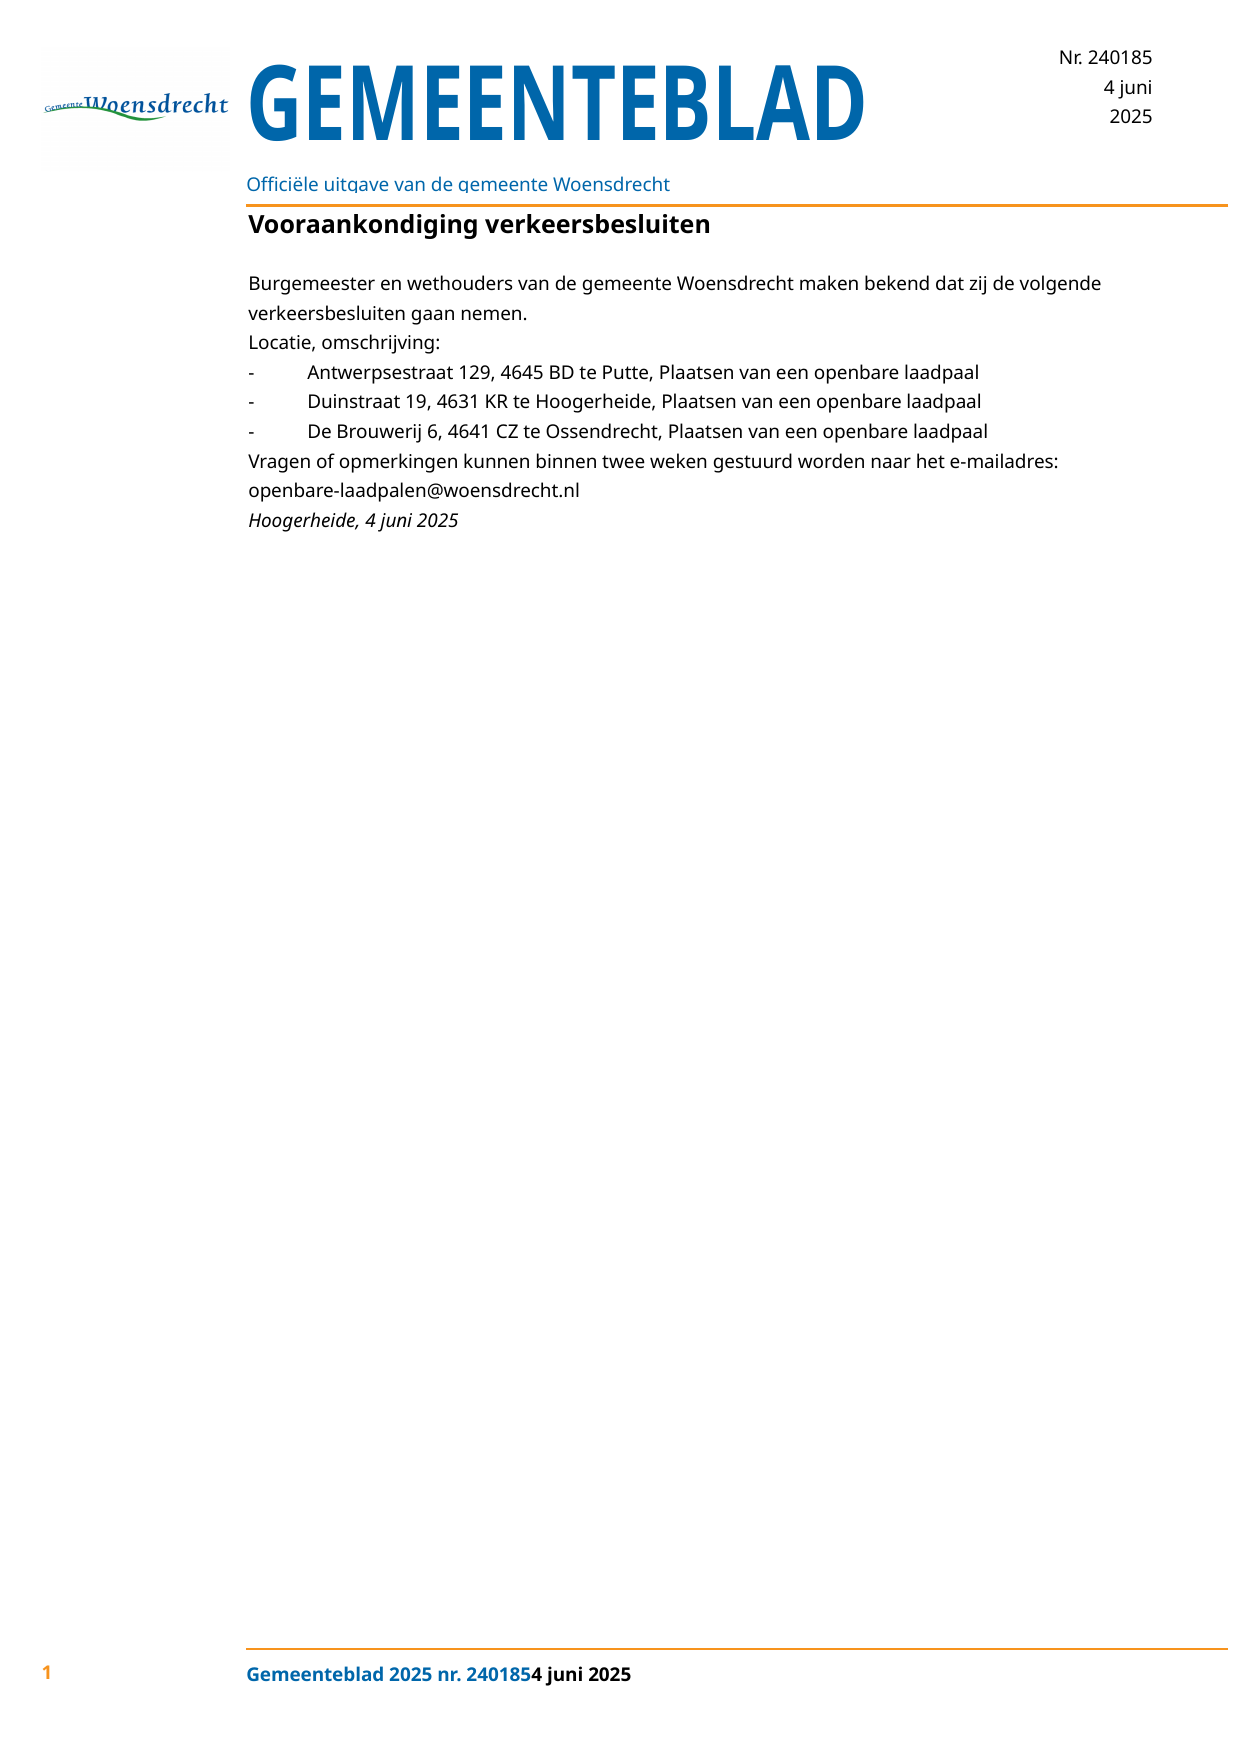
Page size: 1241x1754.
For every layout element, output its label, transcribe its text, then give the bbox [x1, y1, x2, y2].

text Locatie, omschrijving: [248, 329, 1152, 355]
text Hoogerheide, 4 juni 2025 [248, 507, 1152, 533]
list Duinstraat 19, 4631 KR te Hoogerheide, Plaatsen van een openbare laadpaal [248, 389, 1152, 414]
picture [41, 47, 231, 172]
text Vragen of opmerkingen kunnen binnen twee weken gestuurd worden naar het e-mailadres: openbare-laadpalen@woensdrecht.nl [248, 448, 1152, 503]
text Burgemeester en wethouders van de gemeente Woensdrecht maken bekend dat zij de volgende verkeersbesluiten gaan nemen. [248, 270, 1152, 326]
list De Brouwerij 6, 4641 CZ te Ossendrecht, Plaatsen van een openbare laadpaal [248, 418, 1152, 444]
text Vooraankondiging verkeersbesluiten [248, 207, 1152, 241]
list Antwerpsestraat 129, 4645 BD te Putte, Plaatsen van een openbare laadpaal [248, 359, 1152, 385]
